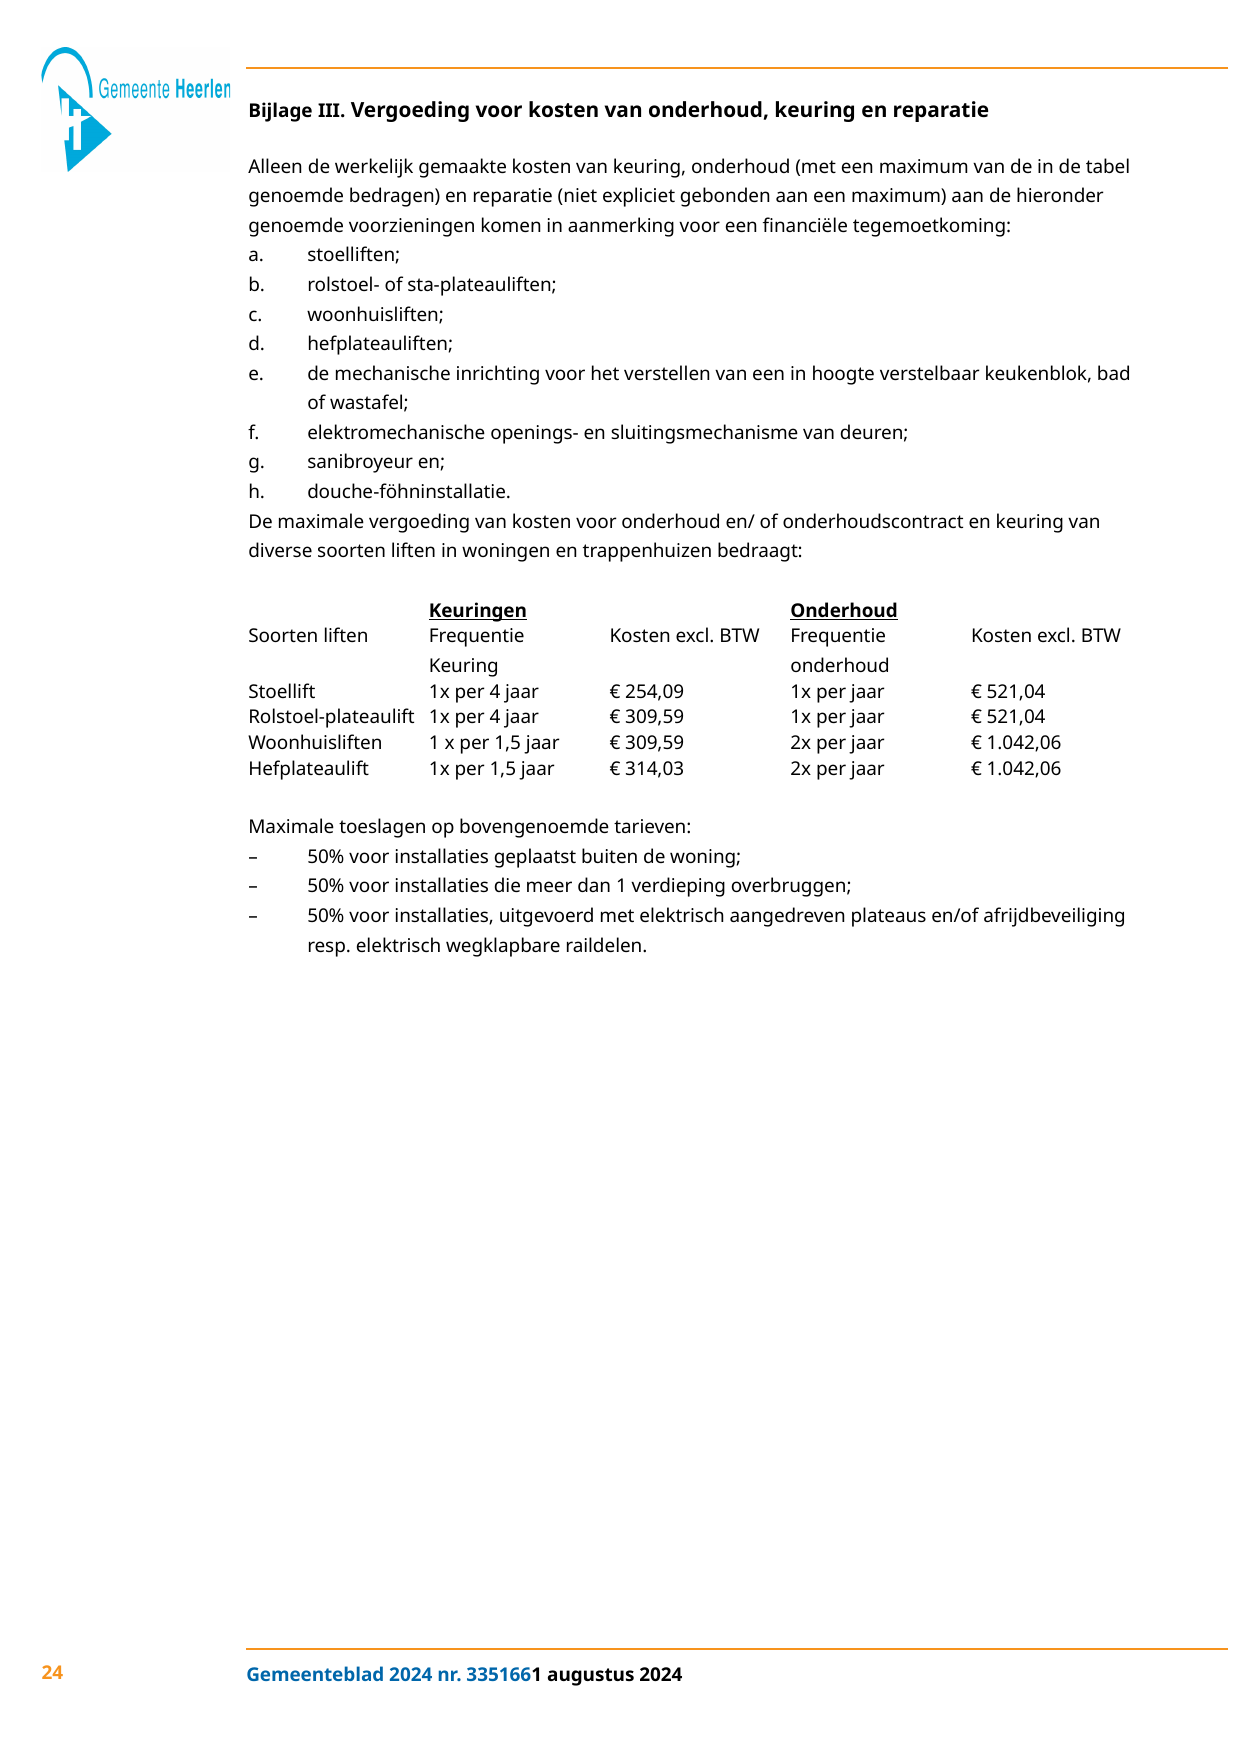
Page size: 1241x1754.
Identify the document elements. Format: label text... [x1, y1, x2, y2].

table_cell Kosten excl. BTW [609, 623, 790, 678]
text Bijlage III. Vergoeding voor kosten van onderhoud, keuring en reparatie [248, 95, 1152, 123]
table_cell 2x per jaar [790, 729, 971, 755]
text Maximale toeslagen op bovengenoemde tarieven: [248, 813, 1152, 839]
picture [41, 47, 231, 172]
table_cell Woonhuisliften [248, 729, 429, 755]
table_cell Hefplateaulift [248, 755, 429, 781]
list douche-föhninstallatie. [248, 478, 1152, 504]
list 50% voor installaties die meer dan 1 verdieping overbruggen; [248, 873, 1152, 898]
table_cell € 309,59 [609, 729, 790, 755]
table_header Keuringen [429, 597, 790, 622]
list hefplateauliften; [248, 330, 1152, 356]
list 50% voor installaties, uitgevoerd met elektrisch aangedreven plateaus en/of afrijdbeveiliging resp. elektrisch wegklapbare raildelen. [248, 902, 1152, 958]
table_cell 1x per 4 jaar [429, 704, 609, 729]
table_cell € 521,04 [971, 678, 1152, 703]
table_cell € 314,03 [609, 755, 790, 781]
table_header [248, 597, 429, 622]
table_cell Soorten liften [248, 623, 429, 678]
table_cell 1x per 1,5 jaar [429, 755, 609, 781]
list 50% voor installaties geplaatst buiten de woning; [248, 843, 1152, 869]
table_cell 1 x per 1,5 jaar [429, 729, 609, 755]
list sanibroyeur en; [248, 449, 1152, 474]
list stoelliften; [248, 242, 1152, 267]
table_cell Stoellift [248, 678, 429, 703]
table_cell 1x per jaar [790, 704, 971, 729]
table_cell Rolstoel-plateaulift [248, 704, 429, 729]
table_cell € 521,04 [971, 704, 1152, 729]
table_cell 1x per 4 jaar [429, 678, 609, 703]
list woonhuisliften; [248, 301, 1152, 327]
list de mechanische inrichting voor het verstellen van een in hoogte verstelbaar keukenblok, bad of wastafel; [248, 360, 1152, 415]
table_header Onderhoud [790, 597, 1152, 622]
table_cell 1x per jaar [790, 678, 971, 703]
table_cell Frequentie Keuring [429, 623, 609, 678]
text De maximale vergoeding van kosten voor onderhoud en/ of onderhoudscontract en keuring van diverse soorten liften in woningen en trappenhuizen bedraagt: [248, 508, 1152, 563]
table_cell € 254,09 [609, 678, 790, 703]
table_cell € 1.042,06 [971, 729, 1152, 755]
table_cell € 309,59 [609, 704, 790, 729]
list elektromechanische openings- en sluitingsmechanisme van deuren; [248, 419, 1152, 445]
table_cell € 1.042,06 [971, 755, 1152, 781]
text Alleen de werkelijk gemaakte kosten van keuring, onderhoud (met een maximum van de in de tabel genoemde bedragen) en reparatie (niet expliciet gebonden aan een maximum) aan de hieronder genoemde voorzieningen komen in aanmerking voor een financiële tegemoetkoming: [248, 153, 1152, 238]
table_cell Kosten excl. BTW [971, 623, 1152, 678]
picture [41, 47, 59, 70]
table_cell 2x per jaar [790, 755, 971, 781]
list rolstoel- of sta-plateauliften; [248, 271, 1152, 297]
table_cell Frequentie onderhoud [790, 623, 971, 678]
